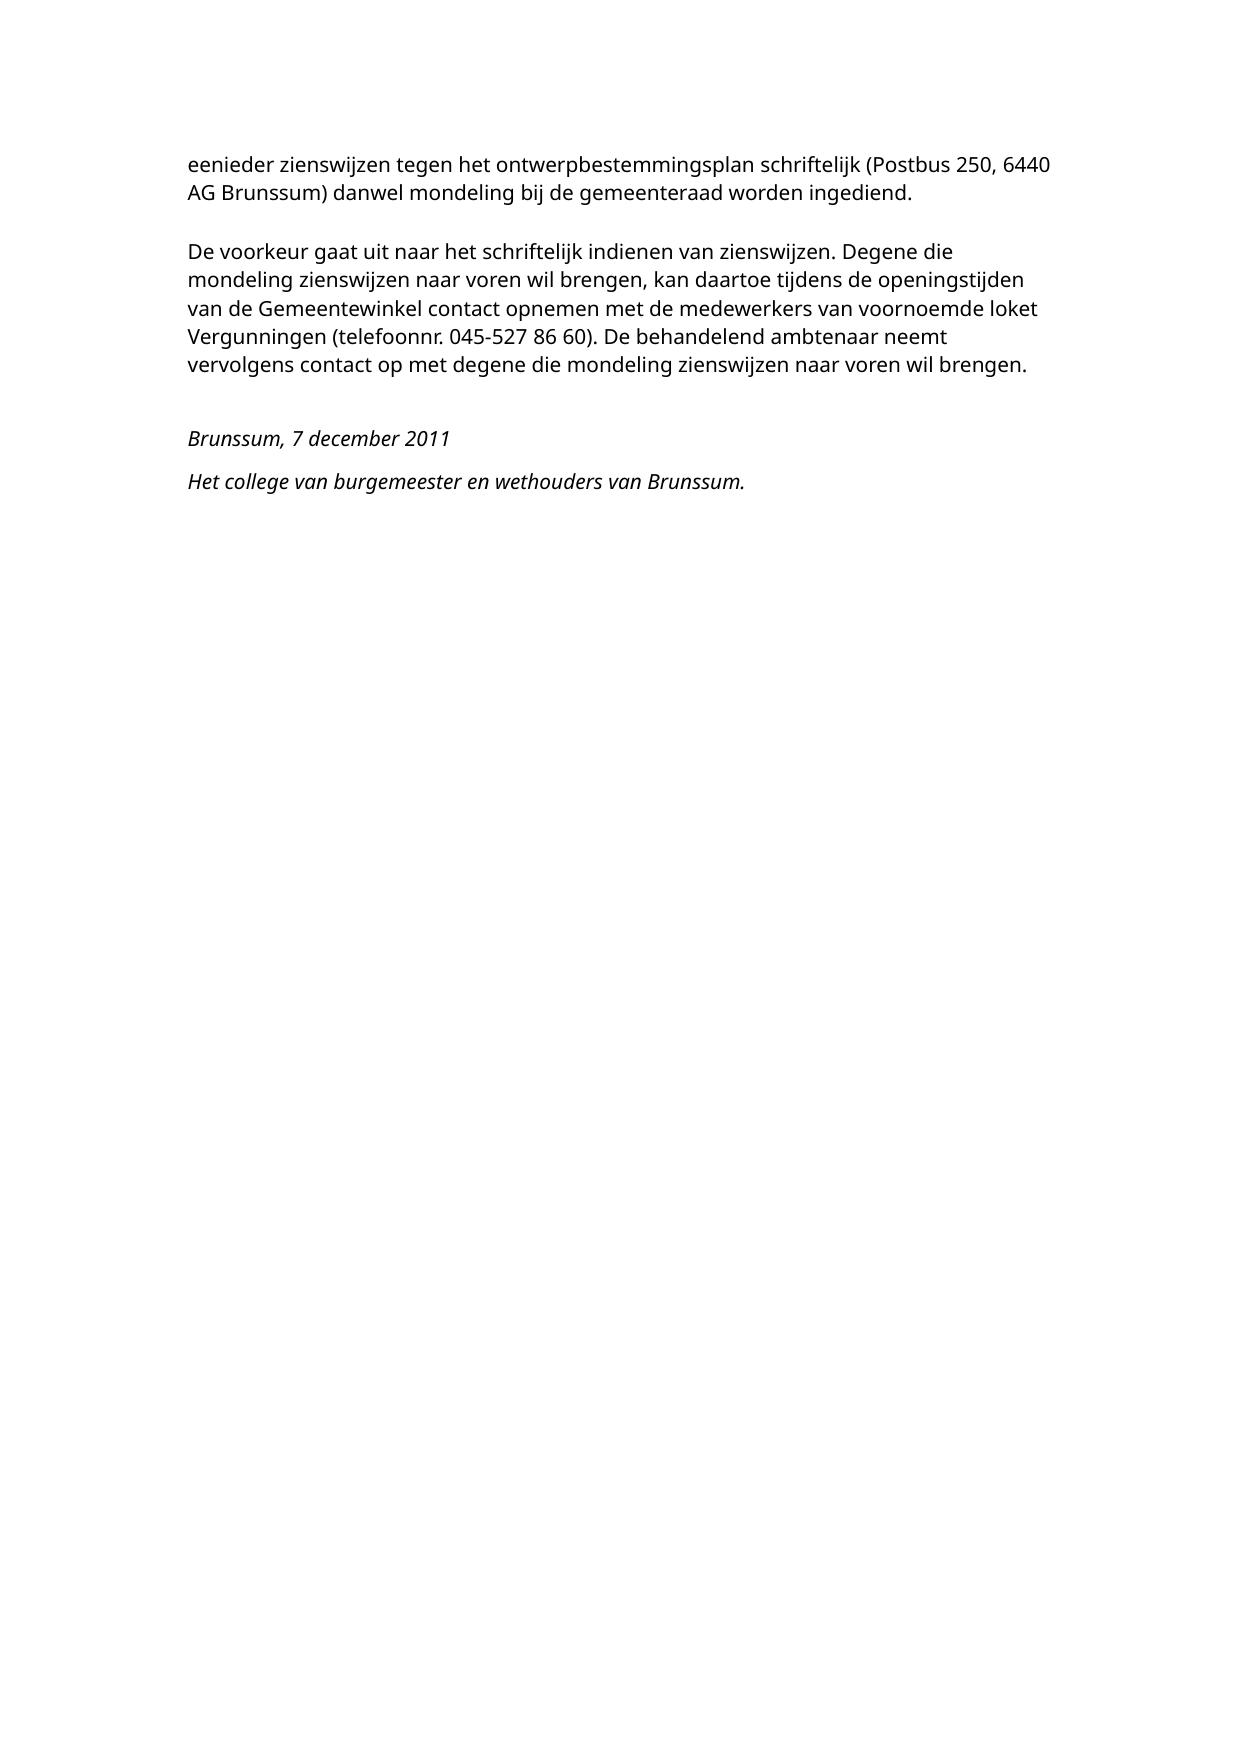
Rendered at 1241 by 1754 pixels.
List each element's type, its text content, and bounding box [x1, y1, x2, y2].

text Brunssum, 7 december 2011 [187, 424, 1053, 452]
text Het college van burgemeester en wethouders van Brunssum. [187, 467, 1053, 496]
text eenieder zienswijzen tegen het ontwerpbestemmingsplan schriftelijk (Postbus 250, 6440 AG Brunssum) danwel mondeling bij de gemeenteraad worden ingediend. [187, 150, 1053, 207]
text De voorkeur gaat uit naar het schriftelijk indienen van zienswijzen. Degene die mondeling zienswijzen naar voren wil brengen, kan daartoe tijdens de openingstijden van de Gemeentewinkel contact opnemen met de medewerkers van voornoemde loket Vergunningen (telefoonnr. 045-527 86 60). De behandelend ambtenaar neemt vervolgens contact op met degene die mondeling zienswijzen naar voren wil brengen. [187, 237, 1053, 379]
